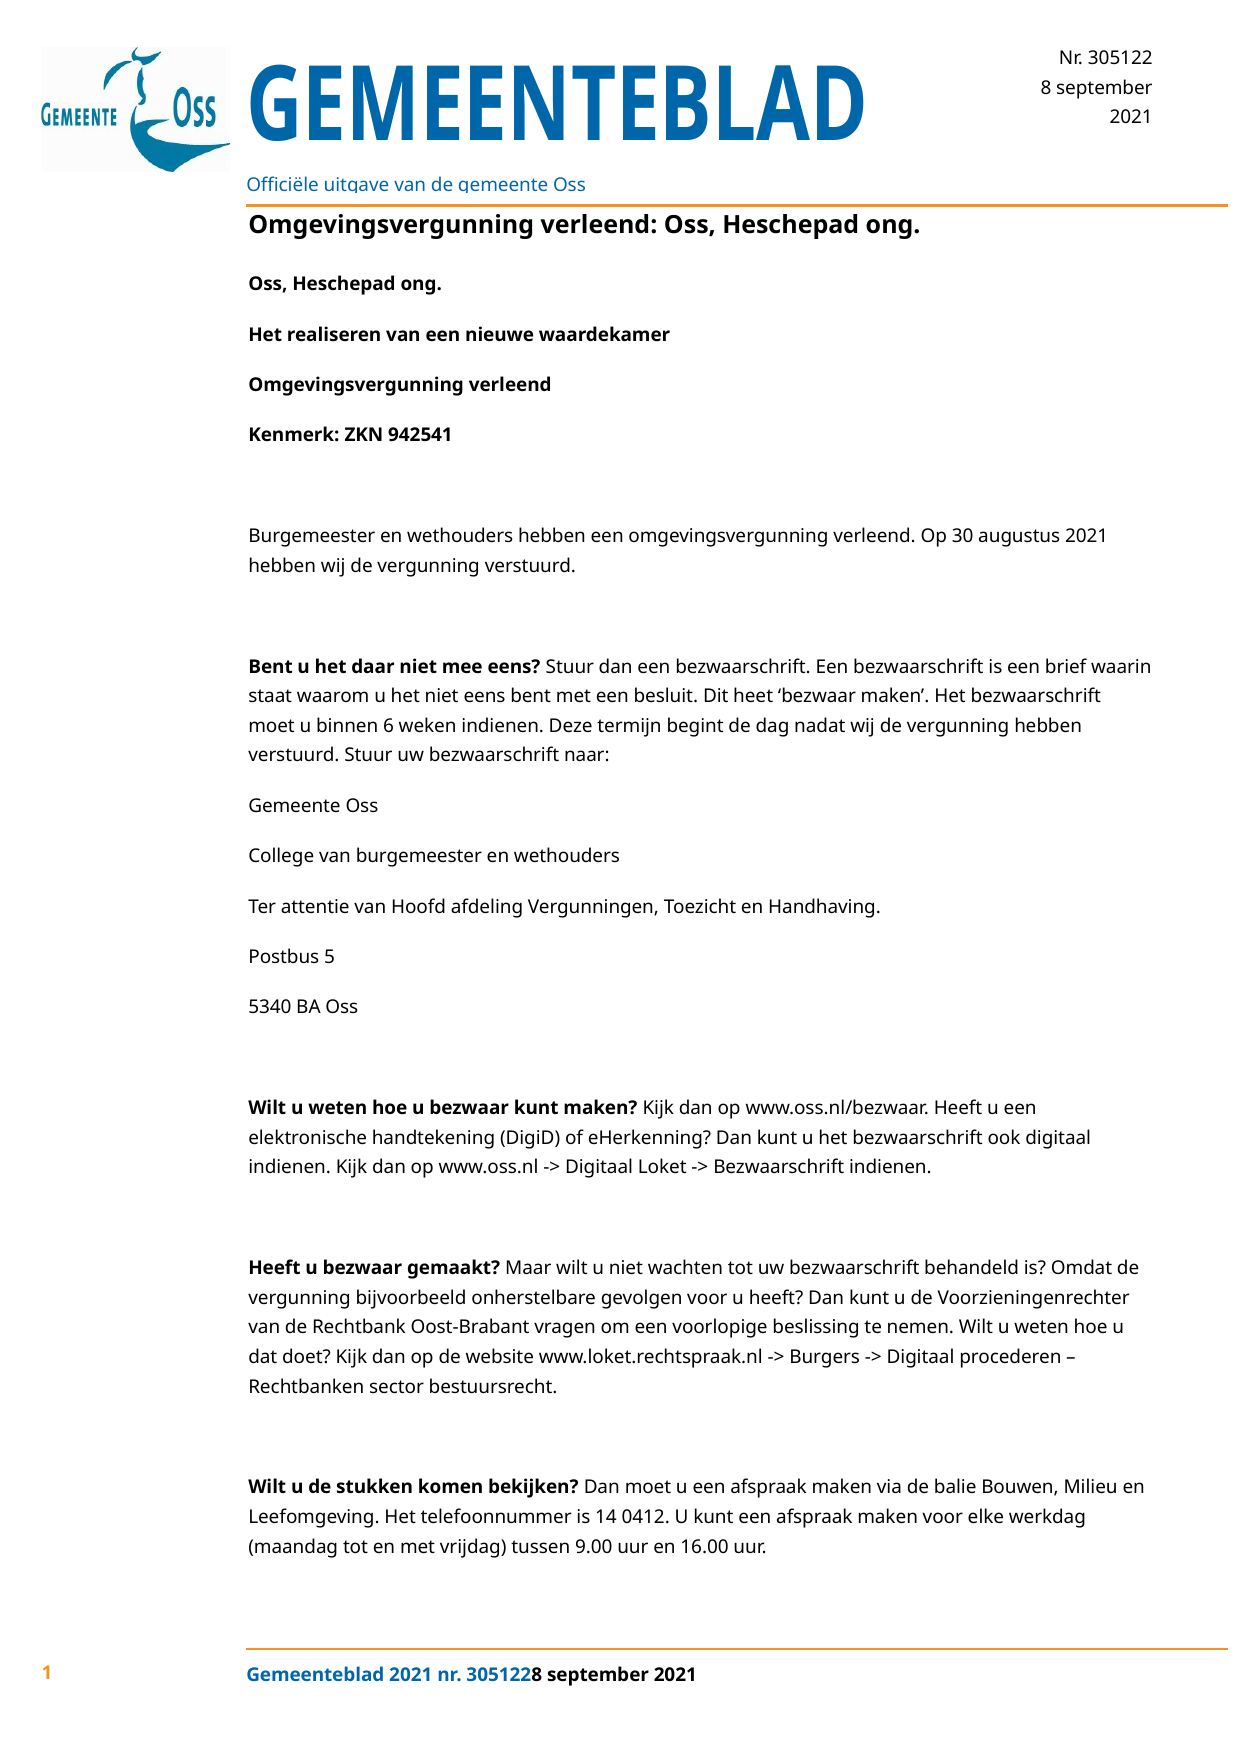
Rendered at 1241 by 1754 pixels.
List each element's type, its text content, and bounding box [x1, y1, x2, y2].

text Bent u het daar niet mee eens? Stuur dan een bezwaarschrift. Een bezwaarschrift is een brief waarin staat waarom u het niet eens bent met een besluit. Dit heet ‘bezwaar maken’. Het bezwaarschrift moet u binnen 6 weken indienen. Deze termijn begint de dag nadat wij de vergunning hebben verstuurd. Stuur uw bezwaarschrift naar: [248, 653, 1152, 767]
text Wilt u weten hoe u bezwaar kunt maken? Kijk dan op www.oss.nl/bezwaar. Heeft u een elektronische handtekening (DigiD) of eHerkenning? Dan kunt u het bezwaarschrift ook digitaal indienen. Kijk dan op www.oss.nl -> Digitaal Loket -> Bezwaarschrift indienen. [248, 1094, 1152, 1179]
text Gemeente Oss [248, 792, 1152, 818]
text 5340 BA Oss [248, 994, 1152, 1019]
text Oss, Heschepad ong. [248, 270, 1152, 296]
text Burgemeester en wethouders hebben een omgevingsvergunning verleend. Op 30 augustus 2021 hebben wij de vergunning verstuurd. [248, 522, 1152, 578]
text Postbus 5 [248, 943, 1152, 969]
text Het realiseren van een nieuwe waardekamer [248, 321, 1152, 346]
text Wilt u de stukken komen bekijken? Dan moet u een afspraak maken via de balie Bouwen, Milieu en Leefomgeving. Het telefoonnummer is 14 0412. U kunt een afspraak maken voor elke werkdag (maandag tot en met vrijdag) tussen 9.00 uur en 16.00 uur. [248, 1474, 1152, 1558]
text Omgevingsvergunning verleend: Oss, Heschepad ong. [248, 207, 1152, 241]
text Heeft u bezwaar gemaakt? Maar wilt u niet wachten tot uw bezwaarschrift behandeld is? Omdat de vergunning bijvoorbeeld onherstelbare gevolgen voor u heeft? Dan kunt u de Voorzieningenrechter van de Rechtbank Oost-Brabant vragen om een voorlopige beslissing te nemen. Wilt u weten hoe u dat doet? Kijk dan op de website www.loket.rechtspraak.nl -> Burgers -> Digitaal procederen – Rechtbanken sector bestuursrecht. [248, 1254, 1152, 1398]
text College van burgemeester en wethouders [248, 842, 1152, 868]
text Kenmerk: ZKN 942541 [248, 422, 1152, 447]
text Omgevingsvergunning verleend [248, 371, 1152, 397]
picture [41, 47, 231, 172]
text Ter attentie van Hoofd afdeling Vergunningen, Toezicht en Handhaving. [248, 893, 1152, 918]
